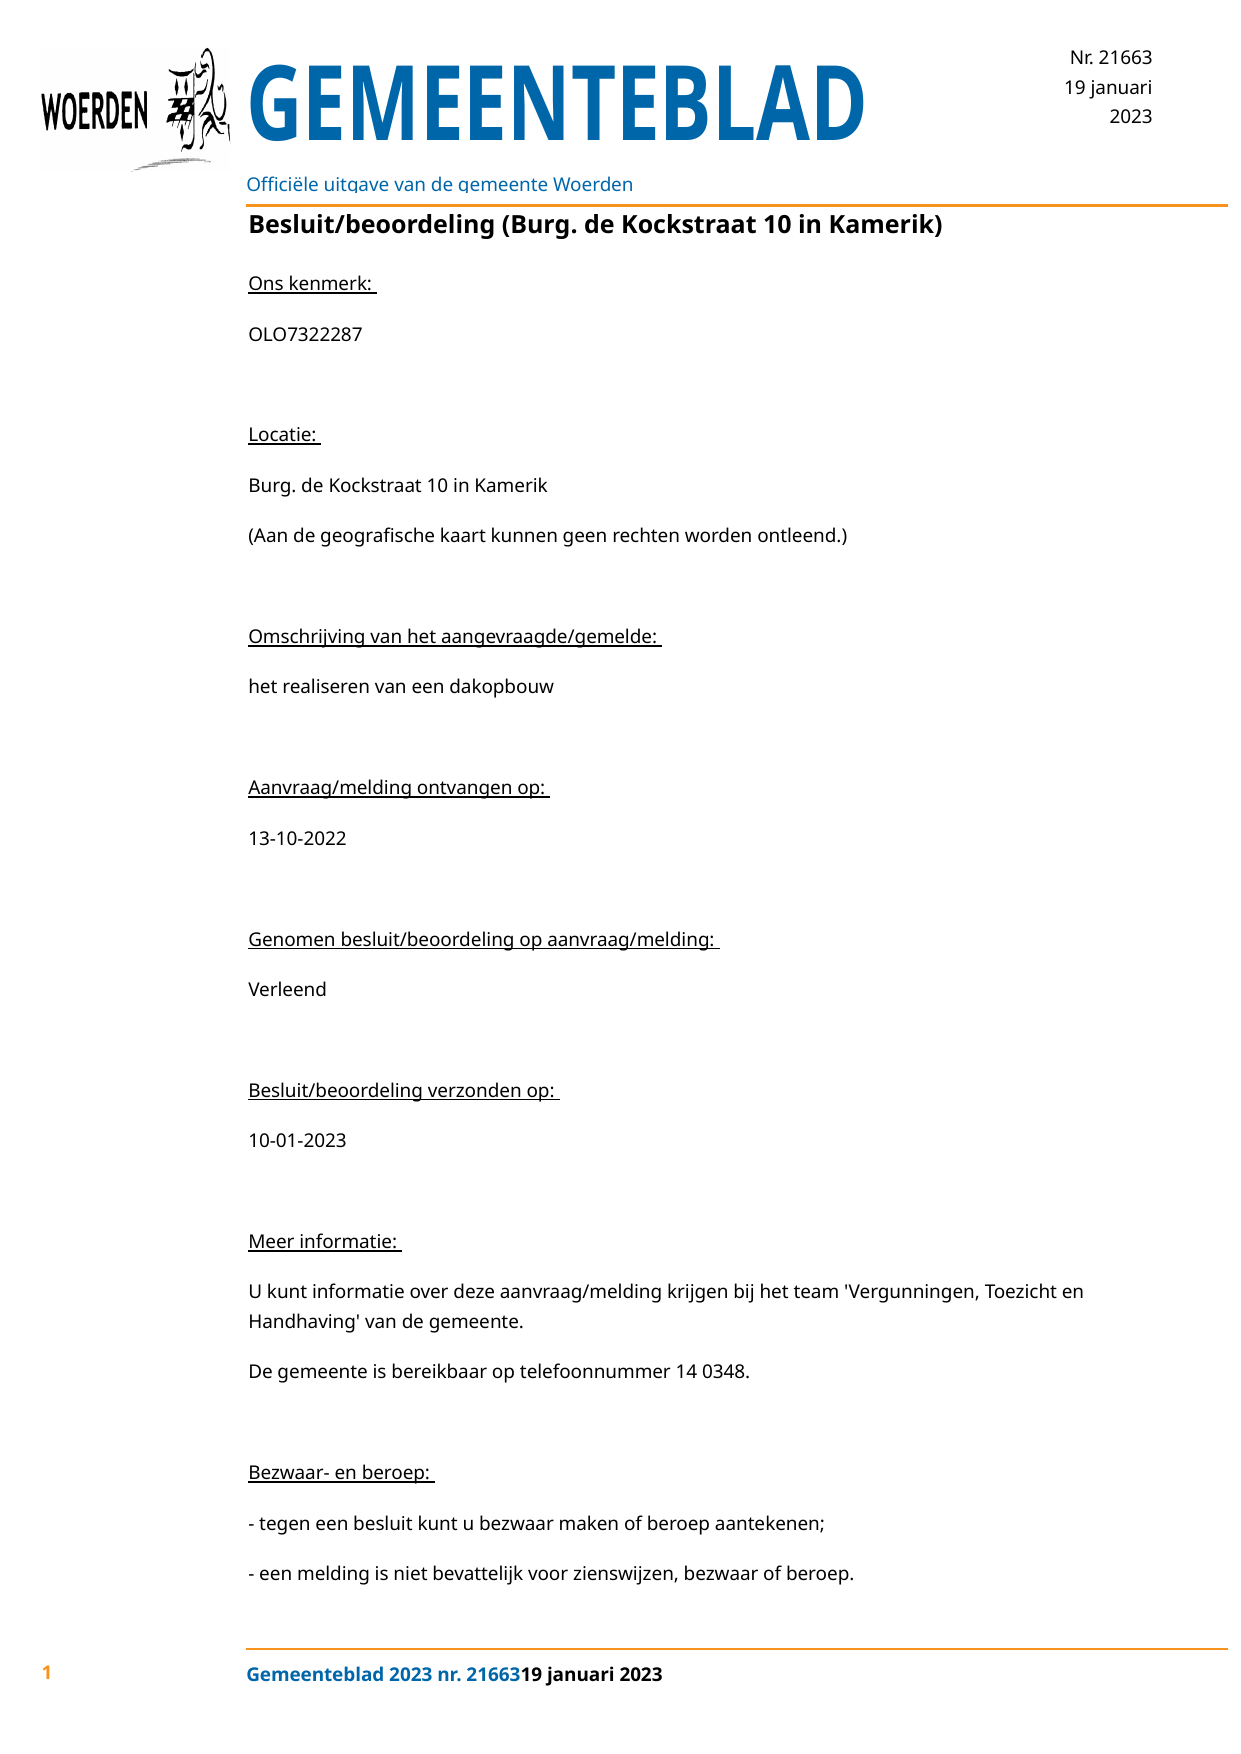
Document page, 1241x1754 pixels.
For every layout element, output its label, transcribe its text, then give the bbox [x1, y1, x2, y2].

text Aanvraag/melding ontvangen op: [248, 774, 1152, 800]
text - tegen een besluit kunt u bezwaar maken of beroep aantekenen; [248, 1510, 1152, 1536]
text OLO7322287 [248, 321, 1152, 346]
text U kunt informatie over deze aanvraag/melding krijgen bij het team 'Vergunningen, Toezicht en Handhaving' van de gemeente. [248, 1279, 1152, 1334]
text (Aan de geografische kaart kunnen geen rechten worden ontleend.) [248, 522, 1152, 548]
text Locatie: [248, 422, 1152, 447]
text Omschrijving van het aangevraagde/gemelde: [248, 623, 1152, 649]
text De gemeente is bereikbaar op telefoonnummer 14 0348. [248, 1359, 1152, 1384]
text het realiseren van een dakopbouw [248, 674, 1152, 699]
text - een melding is niet bevattelijk voor zienswijzen, bezwaar of beroep. [248, 1560, 1152, 1586]
text Genomen besluit/beoordeling op aanvraag/melding: [248, 926, 1152, 951]
picture [41, 47, 231, 172]
text Bezwaar- en beroep: [248, 1459, 1152, 1485]
text Meer informatie: [248, 1228, 1152, 1254]
text Burg. de Kockstraat 10 in Kamerik [248, 472, 1152, 498]
text 13-10-2022 [248, 825, 1152, 851]
text Verleend [248, 976, 1152, 1002]
text 10-01-2023 [248, 1127, 1152, 1153]
text Besluit/beoordeling verzonden op: [248, 1077, 1152, 1103]
text Ons kenmerk: [248, 270, 1152, 296]
text Besluit/beoordeling (Burg. de Kockstraat 10 in Kamerik) [248, 207, 1152, 241]
